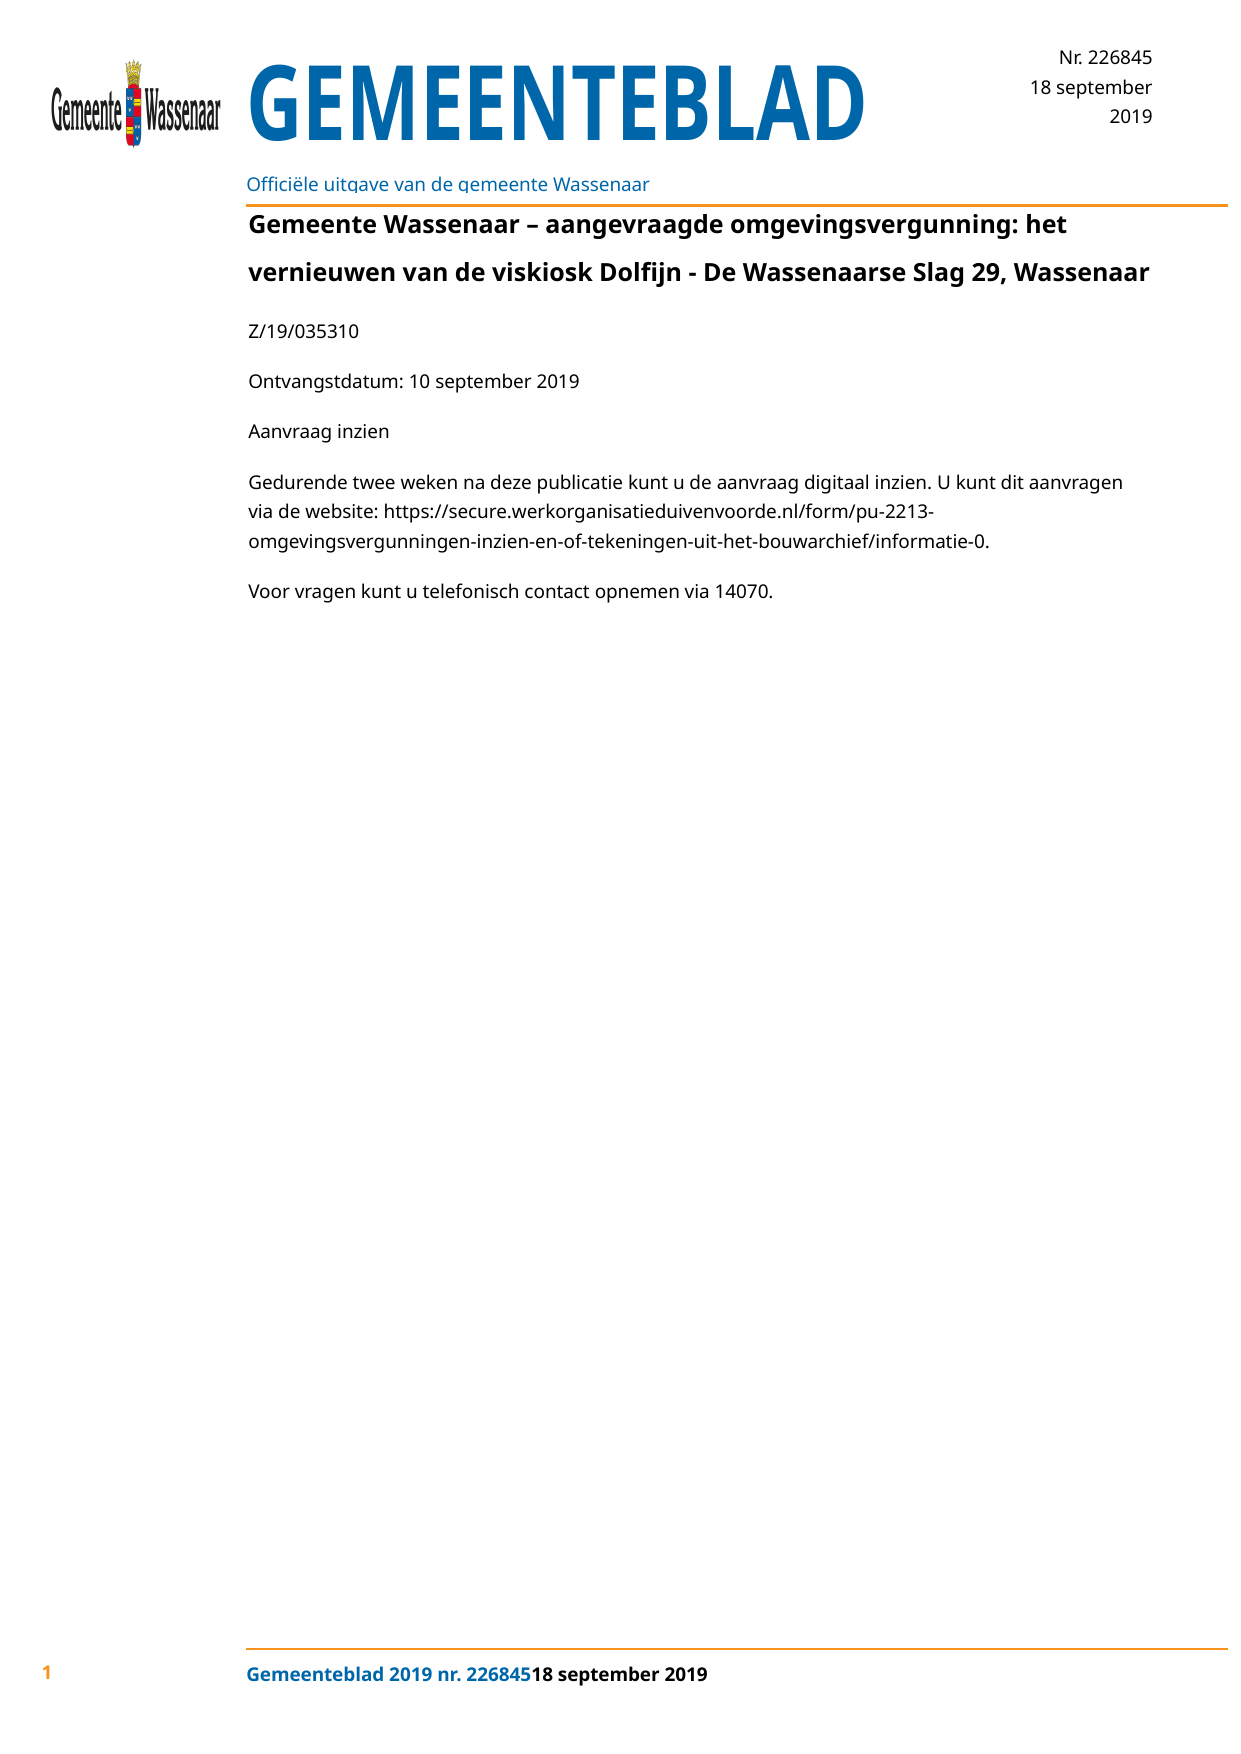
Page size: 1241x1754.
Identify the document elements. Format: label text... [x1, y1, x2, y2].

text Z/19/035310 [248, 318, 1152, 344]
text Ontvangstdatum: 10 september 2019 [248, 368, 1152, 394]
picture [41, 47, 231, 172]
text Voor vragen kunt u telefonisch contact opnemen via 14070. [248, 579, 1152, 604]
text Gemeente Wassenaar – aangevraagde omgevingsvergunning: het vernieuwen van de viskiosk Dolfijn - De Wassenaarse Slag 29, Wassenaar [248, 207, 1152, 288]
text Gedurende twee weken na deze publicatie kunt u de aanvraag digitaal inzien. U kunt dit aanvragen via de website: https://secure.werkorganisatieduivenvoorde.nl/form/pu-2213-omgevingsvergunningen-inzien-en-of-tekeningen-uit-het-bouwarchief/informatie-0. [248, 469, 1152, 554]
text Aanvraag inzien [248, 419, 1152, 444]
